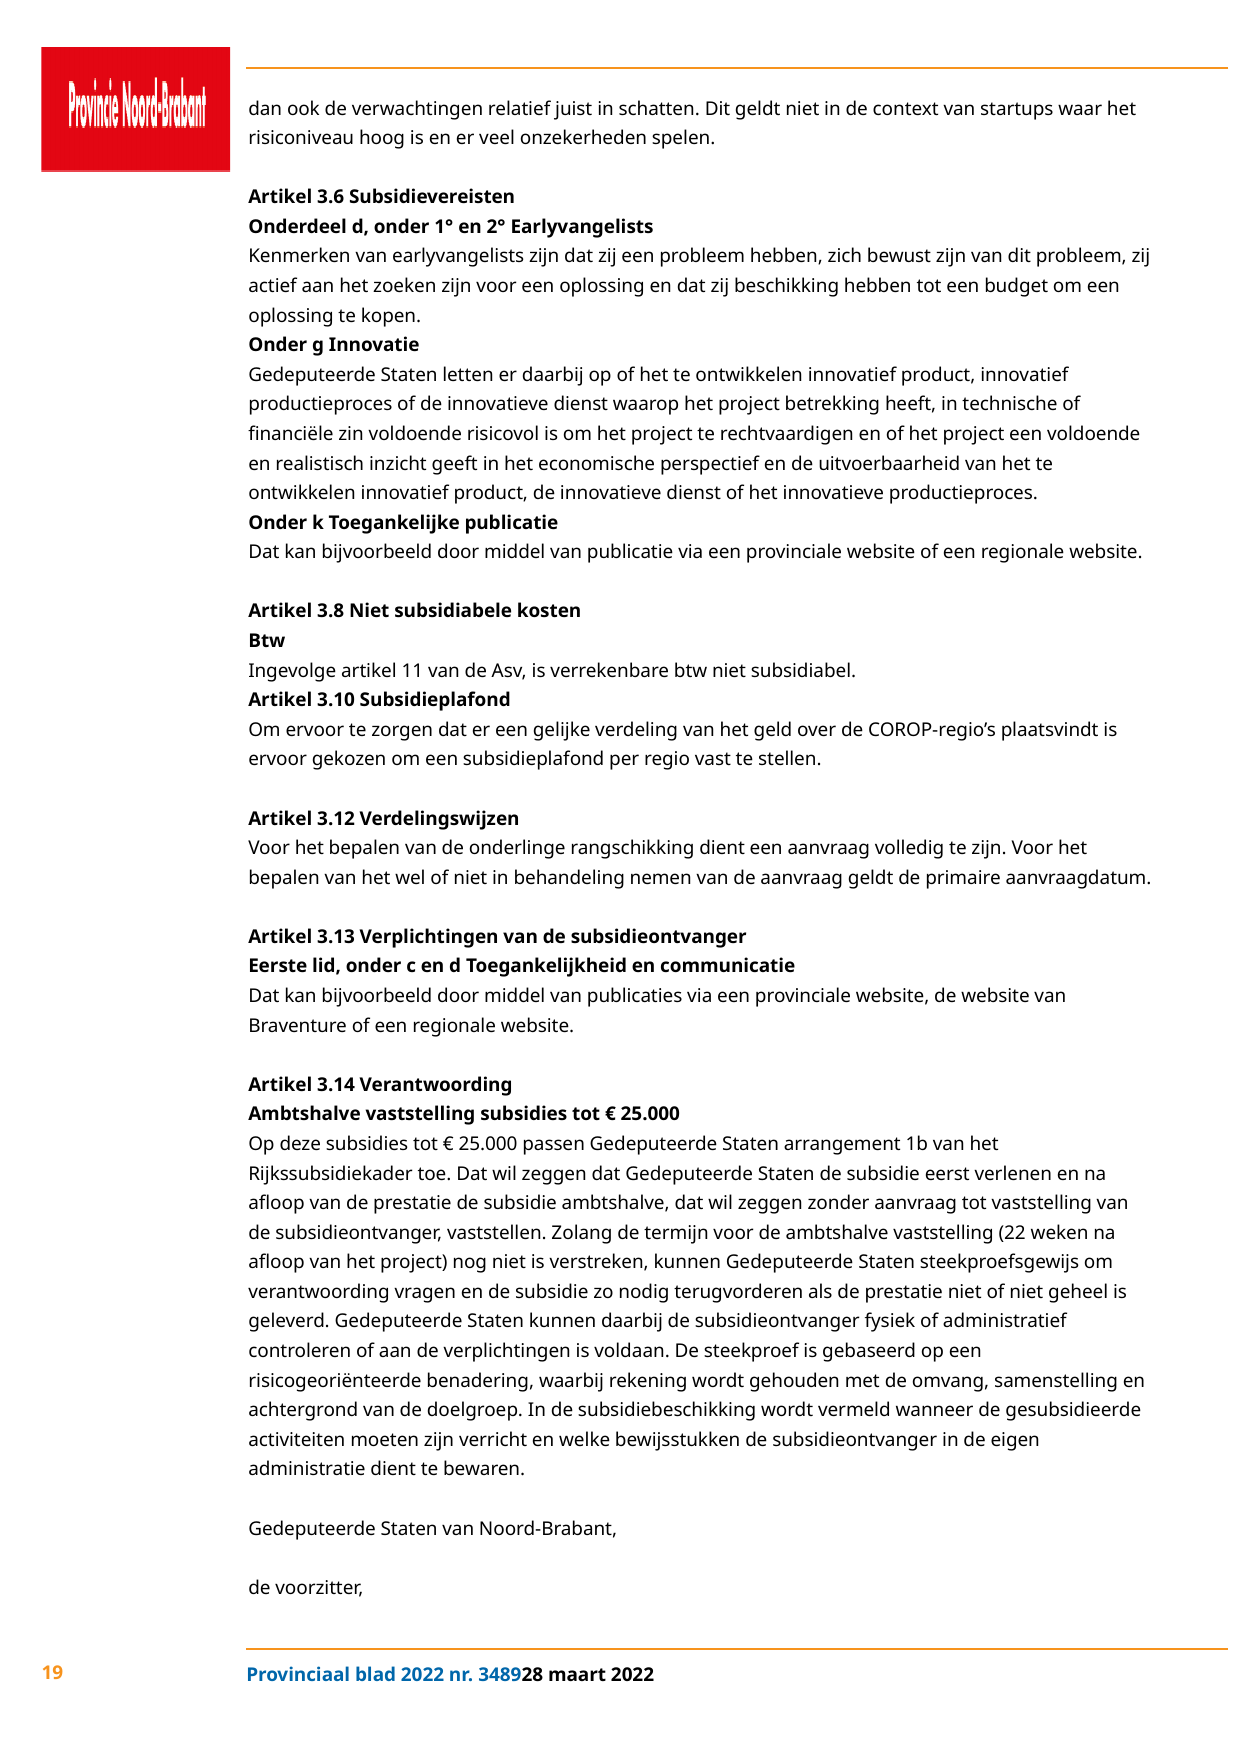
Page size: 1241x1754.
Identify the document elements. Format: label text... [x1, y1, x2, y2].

text Om ervoor te zorgen dat er een gelijke verdeling van het geld over de COROP-regio’s plaatsvindt is ervoor gekozen om een subsidieplafond per regio vast te stellen. [248, 716, 1152, 771]
text Onder k Toegankelijke publicatie [248, 509, 1152, 535]
text Gedeputeerde Staten van Noord-Brabant, [248, 1515, 1152, 1541]
text de voorzitter, [248, 1574, 1152, 1600]
text Dat kan bijvoorbeeld door middel van publicatie via een provinciale website of een regionale website. [248, 538, 1152, 564]
text Artikel 3.6 Subsidievereisten [248, 183, 1152, 209]
text Btw [248, 627, 1152, 653]
text Artikel 3.8 Niet subsidiabele kosten [248, 598, 1152, 623]
text Dat kan bijvoorbeeld door middel van publicaties via een provinciale website, de website van Braventure of een regionale website. [248, 982, 1152, 1038]
text Voor het bepalen van de onderlinge rangschikking dient een aanvraag volledig te zijn. Voor het bepalen van het wel of niet in behandeling nemen van de aanvraag geldt de primaire aanvraagdatum. [248, 834, 1152, 890]
text dan ook de verwachtingen relatief juist in schatten. Dit geldt niet in de context van startups waar het risiconiveau hoog is en er veel onzekerheden spelen. [248, 95, 1152, 150]
text Gedeputeerde Staten letten er daarbij op of het te ontwikkelen innovatief product, innovatief productieproces of de innovatieve dienst waarop het project betrekking heeft, in technische of financiële zin voldoende risicovol is om het project te rechtvaardigen en of het project een voldoende en realistisch inzicht geeft in het economische perspectief en de uitvoerbaarheid van het te ontwikkelen innovatief product, de innovatieve dienst of het innovatieve productieproces. [248, 361, 1152, 505]
text Onderdeel d, onder 1° en 2° Earlyvangelists [248, 213, 1152, 239]
text Ingevolge artikel 11 van de Asv, is verrekenbare btw niet subsidiabel. [248, 657, 1152, 683]
text Eerste lid, onder c en d Toegankelijkheid en communicatie [248, 953, 1152, 978]
text Ambtshalve vaststelling subsidies tot € 25.000 [248, 1101, 1152, 1126]
text Kenmerken van earlyvangelists zijn dat zij een probleem hebben, zich bewust zijn van dit probleem, zij actief aan het zoeken zijn voor een oplossing en dat zij beschikking hebben tot een budget om een oplossing te kopen. [248, 243, 1152, 328]
text Artikel 3.10 Subsidieplafond [248, 686, 1152, 712]
text Artikel 3.14 Verantwoording [248, 1071, 1152, 1097]
text Artikel 3.12 Verdelingswijzen [248, 805, 1152, 831]
text Onder g Innovatie [248, 331, 1152, 357]
text Op deze subsidies tot € 25.000 passen Gedeputeerde Staten arrangement 1b van het Rijkssubsidiekader toe. Dat wil zeggen dat Gedeputeerde Staten de subsidie eerst verlenen en na afloop van de prestatie de subsidie ambtshalve, dat wil zeggen zonder aanvraag tot vaststelling van de subsidieontvanger, vaststellen. Zolang de termijn voor de ambtshalve vaststelling (22 weken na afloop van het project) nog niet is verstreken, kunnen Gedeputeerde Staten steekproefsgewijs om verantwoording vragen en de subsidie zo nodig terugvorderen als de prestatie niet of niet geheel is geleverd. Gedeputeerde Staten kunnen daarbij de subsidieontvanger fysiek of administratief controleren of aan de verplichtingen is voldaan. De steekproef is gebaseerd op een risicogeoriënteerde benadering, waarbij rekening wordt gehouden met de omvang, samenstelling en achtergrond van de doelgroep. In de subsidiebeschikking wordt vermeld wanneer de gesubsidieerde activiteiten moeten zijn verricht en welke bewijsstukken de subsidieontvanger in de eigen administratie dient te bewaren. [248, 1130, 1152, 1481]
text Artikel 3.13 Verplichtingen van de subsidieontvanger [248, 923, 1152, 949]
picture [41, 47, 231, 172]
